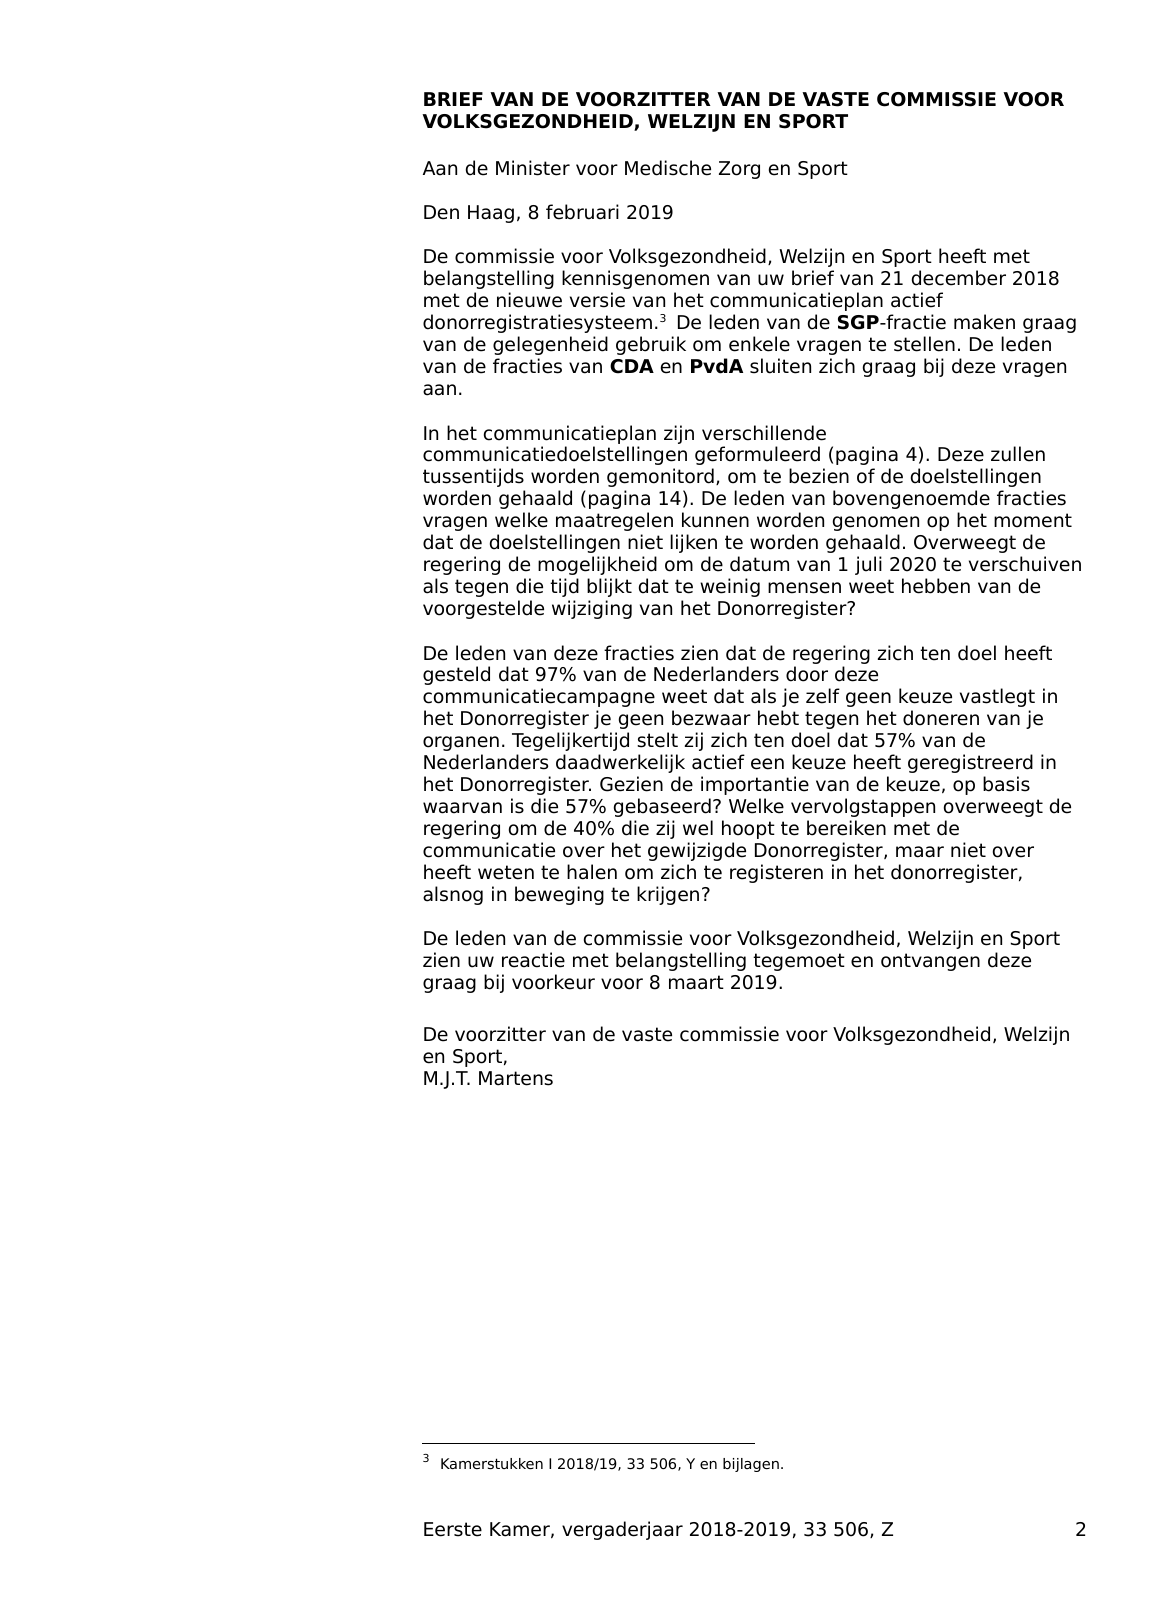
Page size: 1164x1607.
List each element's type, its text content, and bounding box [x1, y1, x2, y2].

text Kamerstukken I 2018/19, 33 506, Y en bijlagen. [422, 1452, 1087, 1474]
text In het communicatieplan zijn verschillende communicatiedoelstellingen geformuleerd (pagina 4). Deze zullen tussentijds worden gemonitord, om te bezien of de doelstellingen worden gehaald (pagina 14). De leden van bovengenoemde fracties vragen welke maatregelen kunnen worden genomen op het moment dat de doelstellingen niet lijken te worden gehaald. Overweegt de regering de mogelijkheid om de datum van 1 juli 2020 te verschuiven als tegen die tijd blijkt dat te weinig mensen weet hebben van de voorgestelde wijziging van het Donorregister? [422, 422, 1087, 620]
text De commissie voor Volksgezondheid, Welzijn en Sport heeft met belangstelling kennisgenomen van uw brief van 21 december 2018 met de nieuwe versie van het communicatieplan actief donorregistratiesysteem. De leden van de SGP-fractie maken graag van de gelegenheid gebruik om enkele vragen te stellen. De leden van de fracties van CDA en PvdA sluiten zich graag bij deze vragen aan. [422, 246, 1087, 400]
text De leden van deze fracties zien dat de regering zich ten doel heeft gesteld dat 97% van de Nederlanders door deze communicatiecampagne weet dat als je zelf geen keuze vastlegt in het Donorregister je geen bezwaar hebt tegen het doneren van je organen. Tegelijkertijd stelt zij zich ten doel dat 57% van de Nederlanders daadwerkelijk actief een keuze heeft geregistreerd in het Donorregister. Gezien de importantie van de keuze, op basis waarvan is die 57% gebaseerd? Welke vervolgstappen overweegt de regering om de 40% die zij wel hoopt te bereiken met de communicatie over het gewijzigde Donorregister, maar niet over heeft weten te halen om zich te registeren in het donorregister, alsnog in beweging te krijgen? [422, 642, 1087, 906]
text De voorzitter van de vaste commissie voor Volksgezondheid, Welzijn en Sport, M.J.T. Martens [422, 1024, 1087, 1090]
subtitle BRIEF VAN DE VOORZITTER VAN DE VASTE COMMISSIE VOOR VOLKSGEZONDHEID, WELZIJN EN SPORT [422, 89, 1087, 133]
text De leden van de commissie voor Volksgezondheid, Welzijn en Sport zien uw reactie met belangstelling tegemoet en ontvangen deze graag bij voorkeur voor 8 maart 2019. [422, 928, 1087, 994]
text Den Haag, 8 februari 2019 [422, 202, 1087, 224]
text Aan de Minister voor Medische Zorg en Sport [422, 158, 1087, 180]
